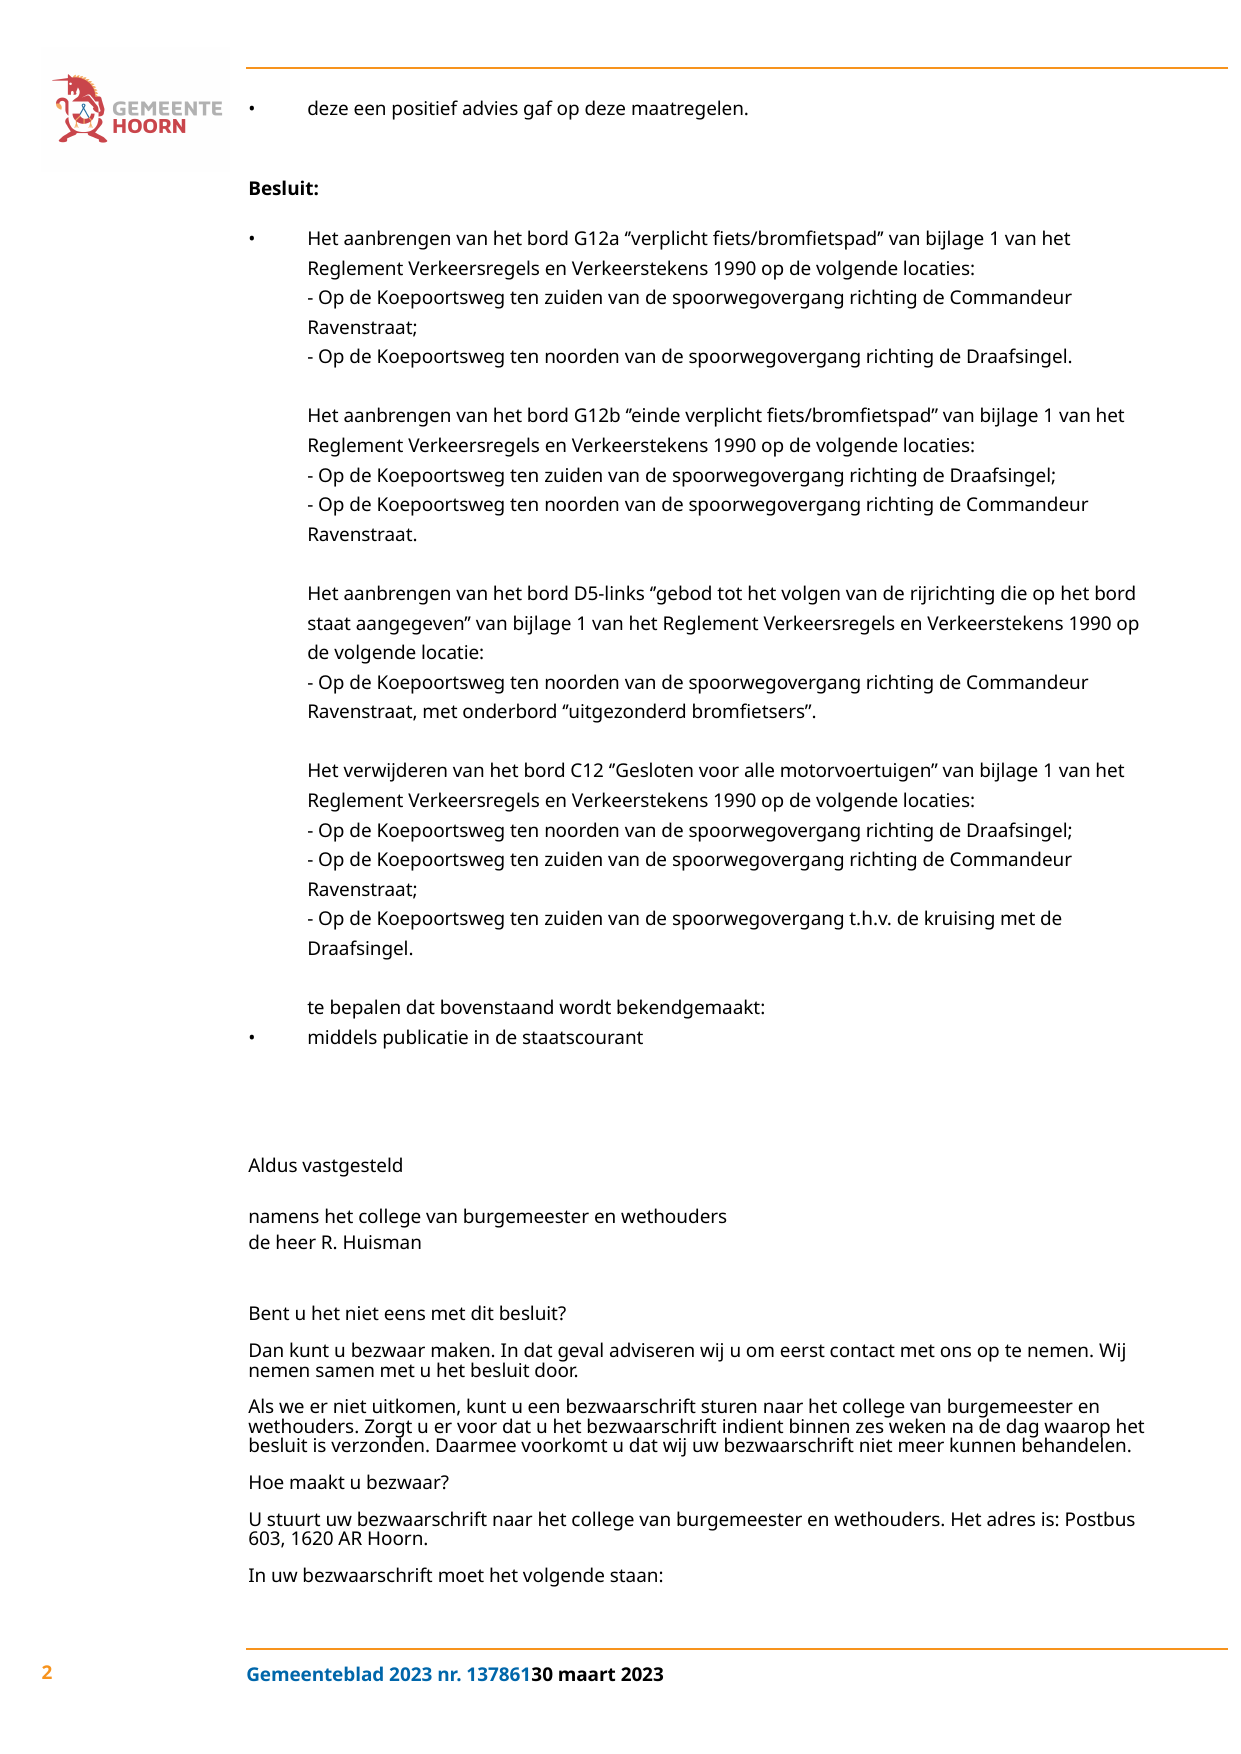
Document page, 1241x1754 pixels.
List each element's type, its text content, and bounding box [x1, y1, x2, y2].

text Bent u het niet eens met dit besluit? [248, 1305, 1152, 1324]
text Als we er niet uitkomen, kunt u een bezwaarschrift sturen naar het college van burgemeester en wethouders. Zorgt u er voor dat u het bezwaarschrift indient binnen zes weken na de dag waarop het besluit is verzonden. Daarmee voorkomt u dat wij uw bezwaarschrift niet meer kunnen behandelen. [248, 1398, 1152, 1456]
list middels publicatie in de staatscourant [248, 1024, 1152, 1050]
list - Op de Koepoortsweg ten zuiden van de spoorwegovergang richting de Draafsingel; [248, 462, 1152, 488]
text Besluit: [248, 175, 1152, 201]
list Het aanbrengen van het bord G12a ‘’verplicht fiets/bromfietspad’’ van bijlage 1 van het Reglement Verkeersregels en Verkeerstekens 1990 op de volgende locaties: [248, 225, 1152, 281]
list Het verwijderen van het bord C12 ‘’Gesloten voor alle motorvoertuigen’’ van bijlage 1 van het Reglement Verkeersregels en Verkeerstekens 1990 op de volgende locaties: [248, 758, 1152, 813]
list - Op de Koepoortsweg ten zuiden van de spoorwegovergang richting de Commandeur Ravenstraat; [248, 846, 1152, 902]
list - Op de Koepoortsweg ten noorden van de spoorwegovergang richting de Commandeur Ravenstraat. [248, 491, 1152, 547]
text de heer R. Huisman [248, 1229, 1152, 1255]
list - Op de Koepoortsweg ten zuiden van de spoorwegovergang richting de Commandeur Ravenstraat; [248, 284, 1152, 340]
list Het aanbrengen van het bord D5-links ‘’gebod tot het volgen van de rijrichting die op het bord staat aangegeven’’ van bijlage 1 van het Reglement Verkeersregels en Verkeerstekens 1990 op de volgende locatie: [248, 580, 1152, 665]
list - Op de Koepoortsweg ten noorden van de spoorwegovergang richting de Draafsingel; [248, 817, 1152, 843]
text Hoe maakt u bezwaar? [248, 1474, 1152, 1493]
list deze een positief advies gaf op deze maatregelen. [248, 95, 1152, 121]
picture [41, 47, 231, 172]
list - Op de Koepoortsweg ten noorden van de spoorwegovergang richting de Commandeur Ravenstraat, met onderbord ‘’uitgezonderd bromfietsers’’. [248, 669, 1152, 724]
list - Op de Koepoortsweg ten noorden van de spoorwegovergang richting de Draafsingel. [248, 343, 1152, 369]
text Dan kunt u bezwaar maken. In dat geval adviseren wij u om eerst contact met ons op te nemen. Wij nemen samen met u het besluit door. [248, 1342, 1152, 1381]
text In uw bezwaarschrift moet het volgende staan: [248, 1567, 1152, 1587]
text U stuurt uw bezwaarschrift naar het college van burgemeester en wethouders. Het adres is: Postbus 603, 1620 AR Hoorn. [248, 1511, 1152, 1549]
list te bepalen dat bovenstaand wordt bekendgemaakt: [248, 994, 1152, 1020]
list - Op de Koepoortsweg ten zuiden van de spoorwegovergang t.h.v. de kruising met de Draafsingel. [248, 906, 1152, 961]
text Aldus vastgesteld [248, 1152, 1152, 1177]
text namens het college van burgemeester en wethouders [248, 1203, 1152, 1229]
list Het aanbrengen van het bord G12b ‘’einde verplicht fiets/bromfietspad’’ van bijlage 1 van het Reglement Verkeersregels en Verkeerstekens 1990 op de volgende locaties: [248, 403, 1152, 458]
